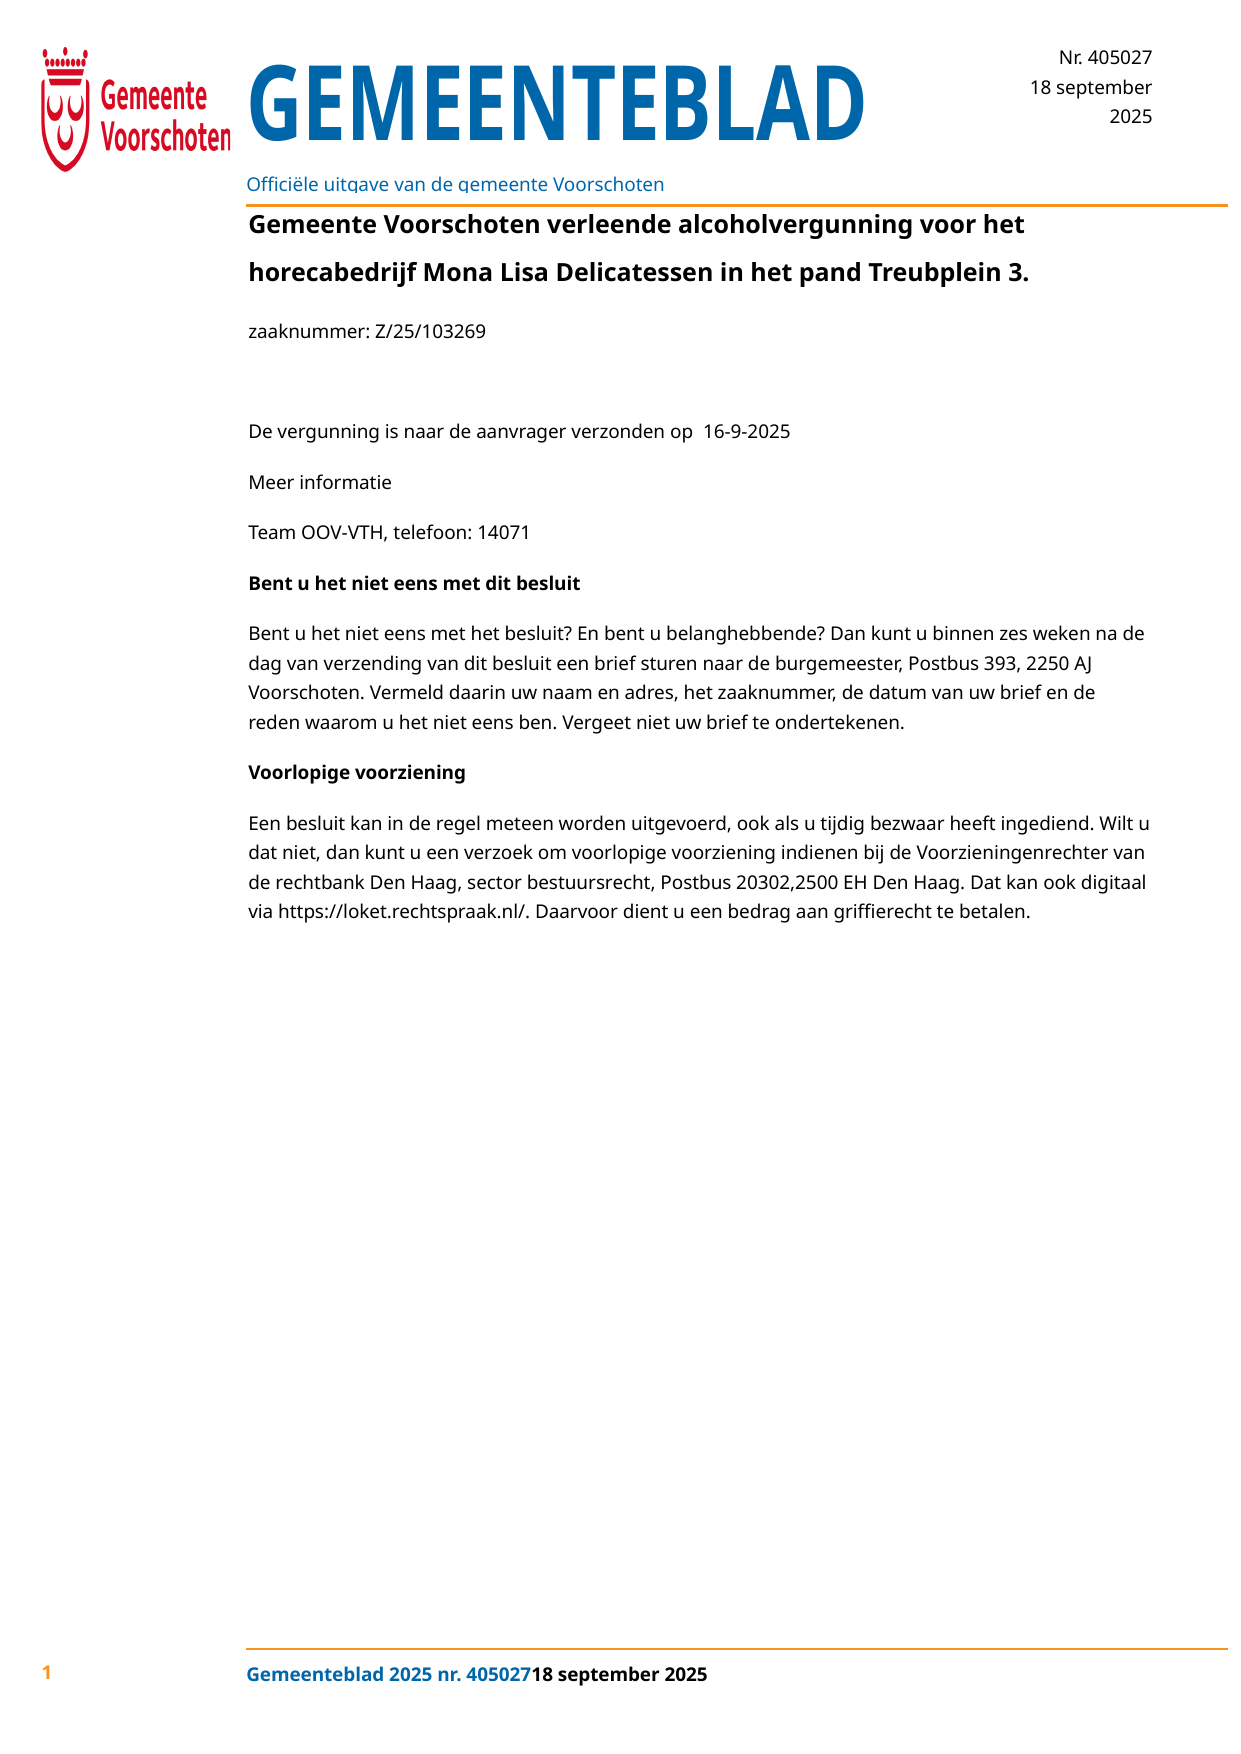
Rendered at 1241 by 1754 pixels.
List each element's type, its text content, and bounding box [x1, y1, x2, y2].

text Voorlopige voorziening [248, 759, 1152, 785]
picture [41, 47, 231, 172]
text Gemeente Voorschoten verleende alcoholvergunning voor het horecabedrijf Mona Lisa Delicatessen in het pand Treubplein 3. [248, 207, 1152, 288]
text Meer informatie [248, 469, 1152, 495]
text De vergunning is naar de aanvrager verzonden op 16-9-2025 [248, 419, 1152, 444]
text Een besluit kan in de regel meteen worden uitgevoerd, ook als u tijdig bezwaar heeft ingediend. Wilt u dat niet, dan kunt u een verzoek om voorlopige voorziening indienen bij de Voorzieningenrechter van de rechtbank Den Haag, sector bestuursrecht, Postbus 20302,2500 EH Den Haag. Dat kan ook digitaal via https://loket.rechtspraak.nl/. Daarvoor dient u een bedrag aan griffierecht te betalen. [248, 810, 1152, 924]
text Team OOV-VTH, telefoon: 14071 [248, 519, 1152, 545]
text zaaknummer: Z/25/103269 [248, 318, 1152, 344]
text Bent u het niet eens met het besluit? En bent u belanghebbende? Dan kunt u binnen zes weken na de dag van verzending van dit besluit een brief sturen naar de burgemeester, Postbus 393, 2250 AJ Voorschoten. Vermeld daarin uw naam en adres, het zaaknummer, de datum van uw brief en de reden waarom u het niet eens ben. Vergeet niet uw brief te ondertekenen. [248, 620, 1152, 735]
text Bent u het niet eens met dit besluit [248, 570, 1152, 596]
